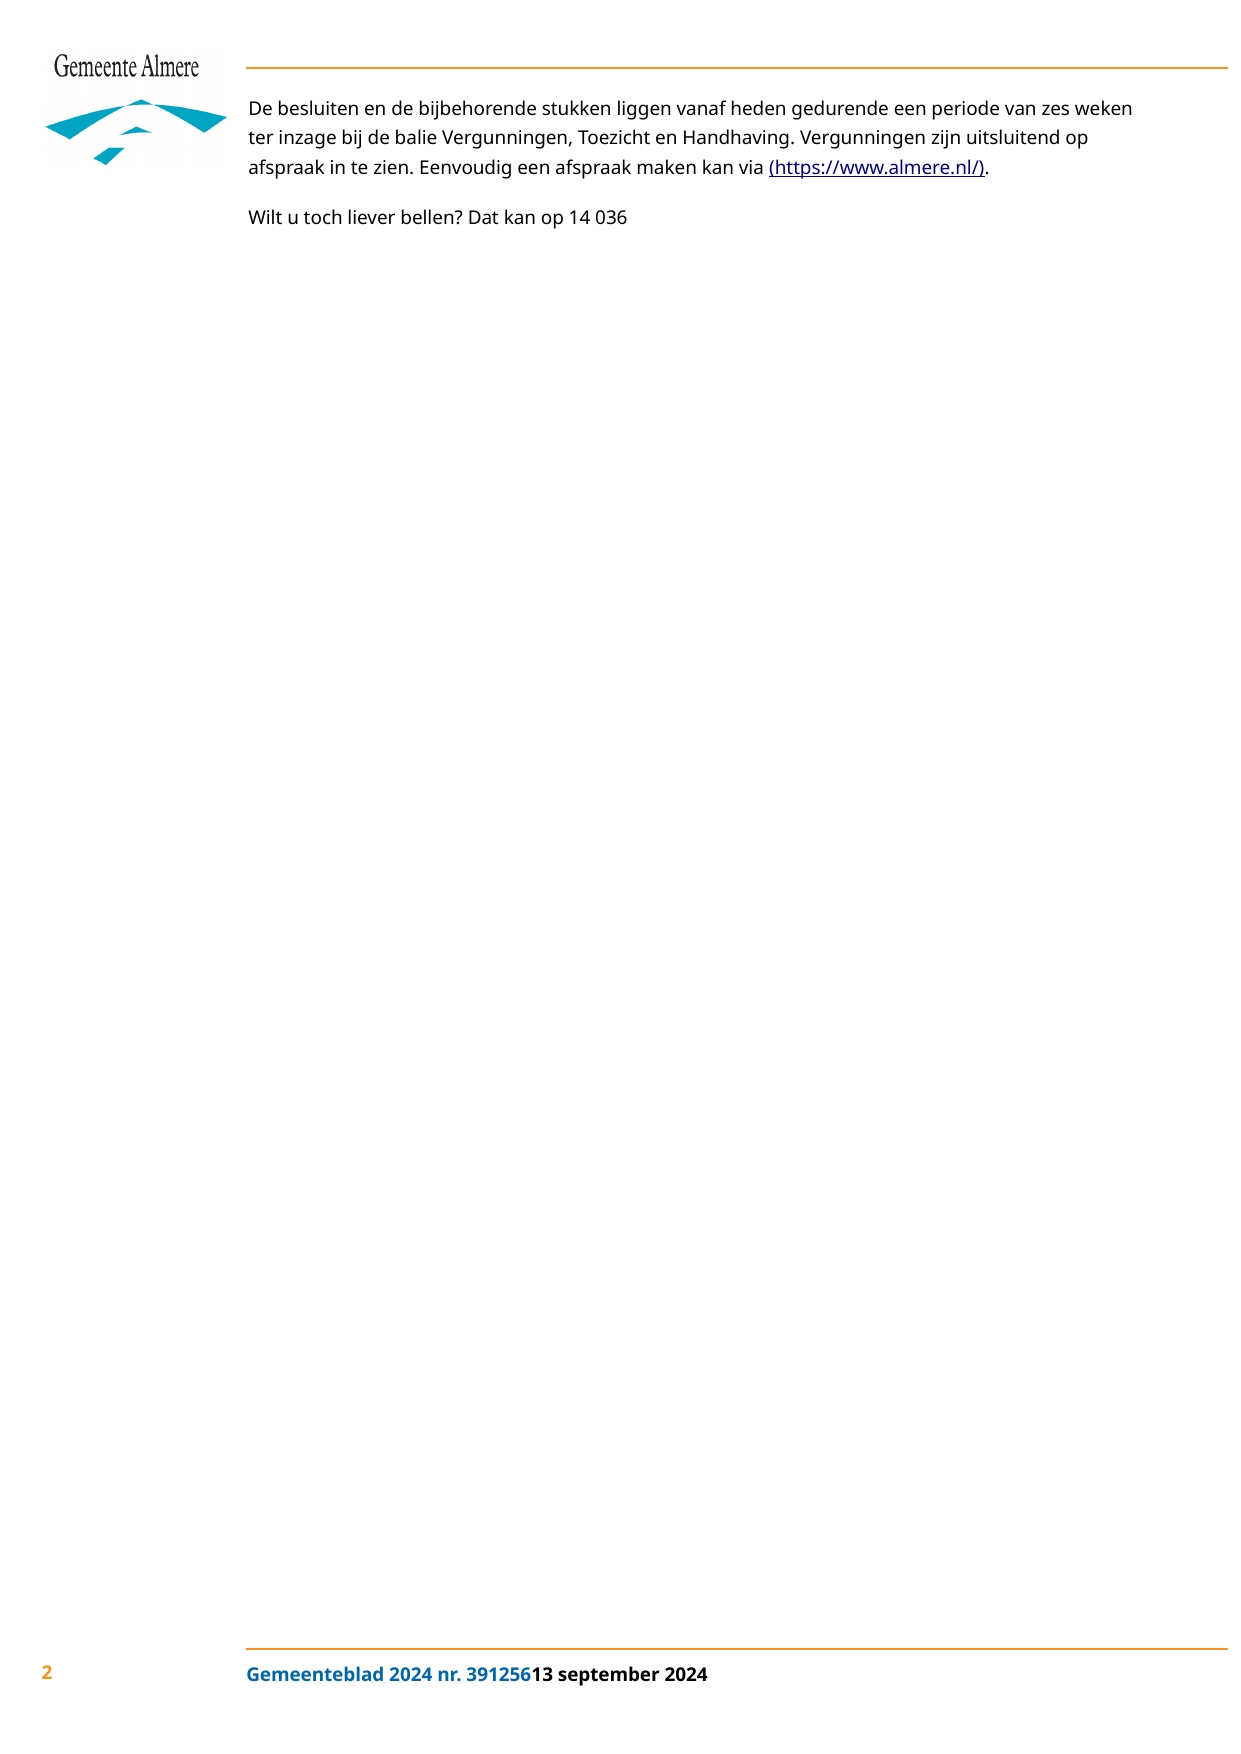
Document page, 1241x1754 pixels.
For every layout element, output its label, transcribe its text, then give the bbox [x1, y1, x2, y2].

text De besluiten en de bijbehorende stukken liggen vanaf heden gedurende een periode van zes weken ter inzage bij de balie Vergunningen, Toezicht en Handhaving. Vergunningen zijn uitsluitend op afspraak in te zien. Eenvoudig een afspraak maken kan via (https://www.almere.nl/). [248, 95, 1152, 180]
picture [41, 47, 231, 172]
text Wilt u toch liever bellen? Dat kan op 14 036 [248, 204, 1152, 230]
